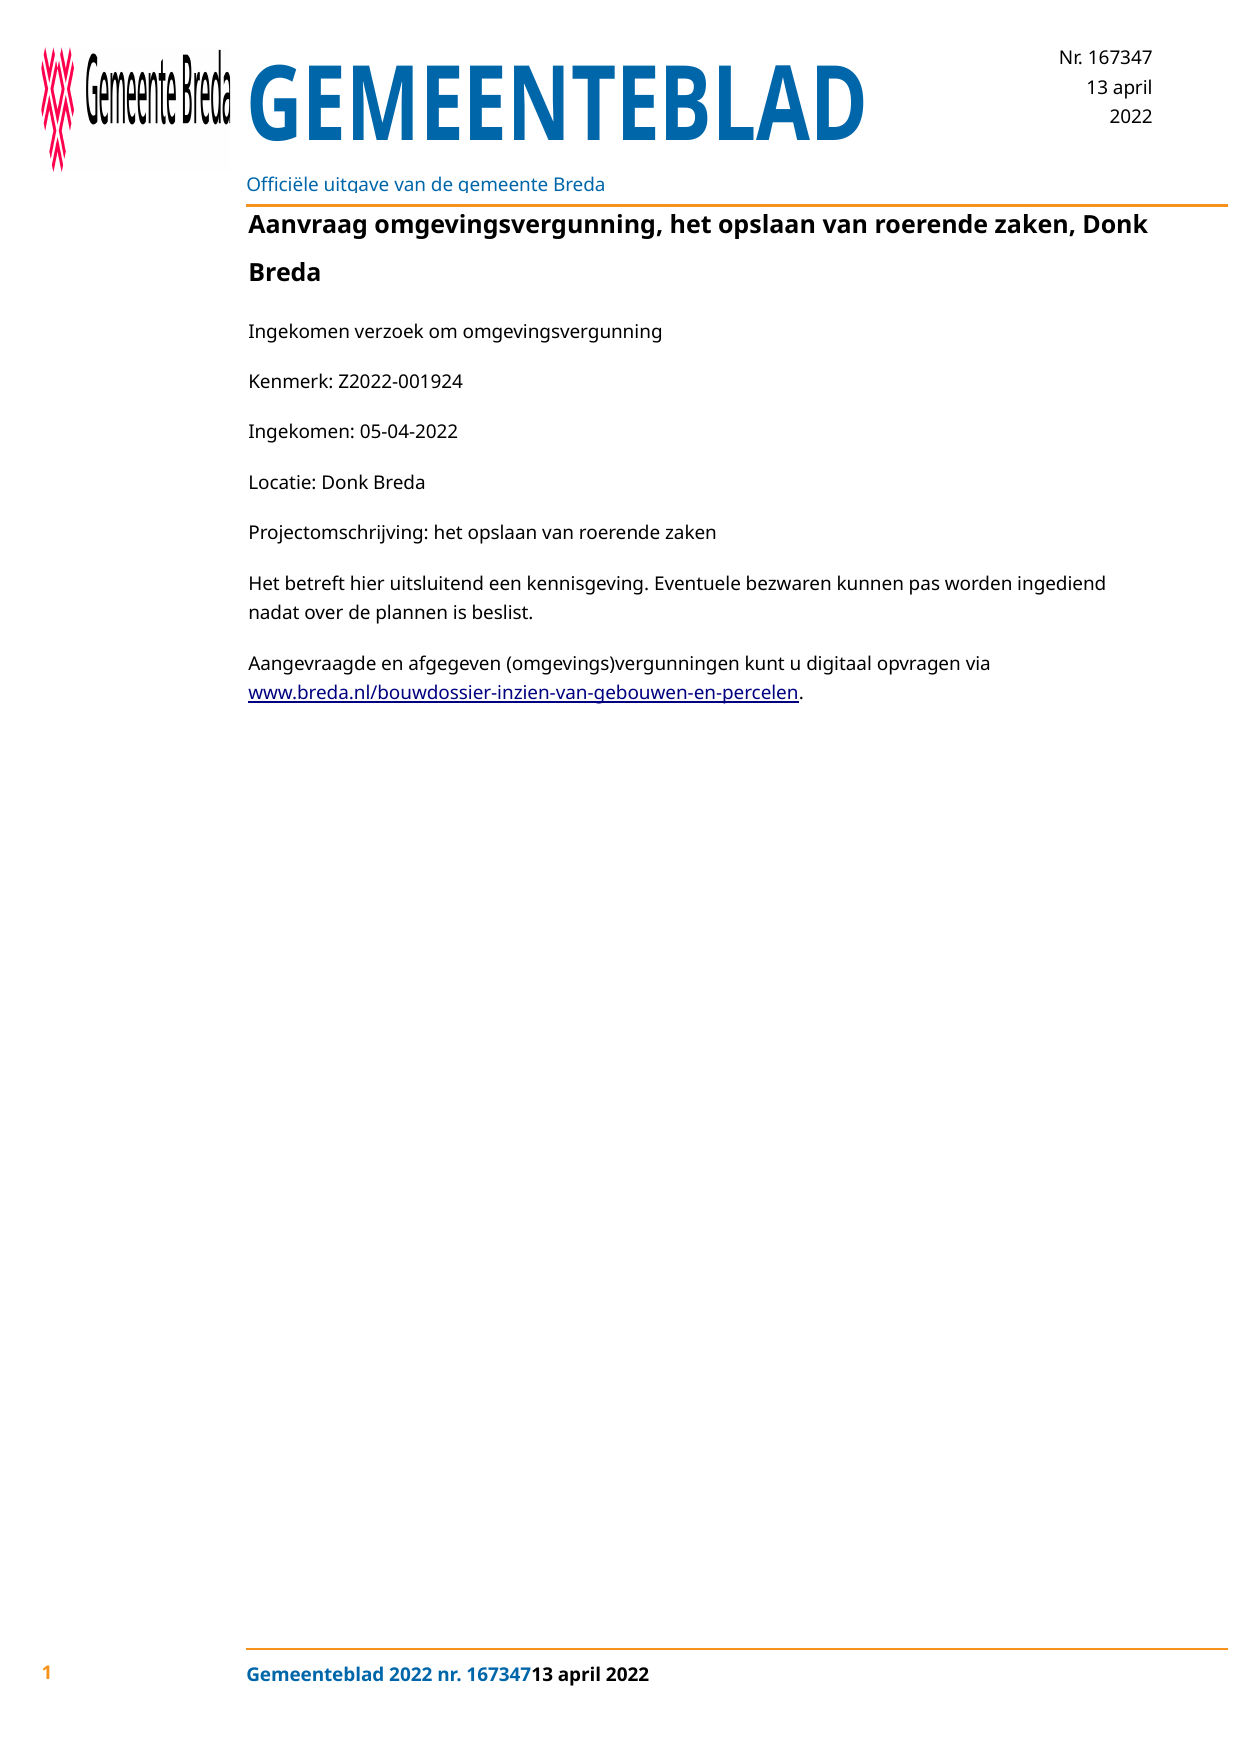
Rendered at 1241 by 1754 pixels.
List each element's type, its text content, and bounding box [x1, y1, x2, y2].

text Aanvraag omgevingsvergunning, het opslaan van roerende zaken, Donk Breda [248, 207, 1152, 288]
picture [41, 47, 231, 172]
text Kenmerk: Z2022-001924 [248, 368, 1152, 394]
text Projectomschrijving: het opslaan van roerende zaken [248, 519, 1152, 545]
text Het betreft hier uitsluitend een kennisgeving. Eventuele bezwaren kunnen pas worden ingediend nadat over de plannen is beslist. [248, 570, 1152, 625]
text Ingekomen verzoek om omgevingsvergunning [248, 318, 1152, 344]
text Locatie: Donk Breda [248, 469, 1152, 495]
text Ingekomen: 05-04-2022 [248, 419, 1152, 444]
text Aangevraagde en afgegeven (omgevings)vergunningen kunt u digitaal opvragen via www.breda.nl/bouwdossier-inzien-van-gebouwen-en-percelen. [248, 650, 1152, 705]
